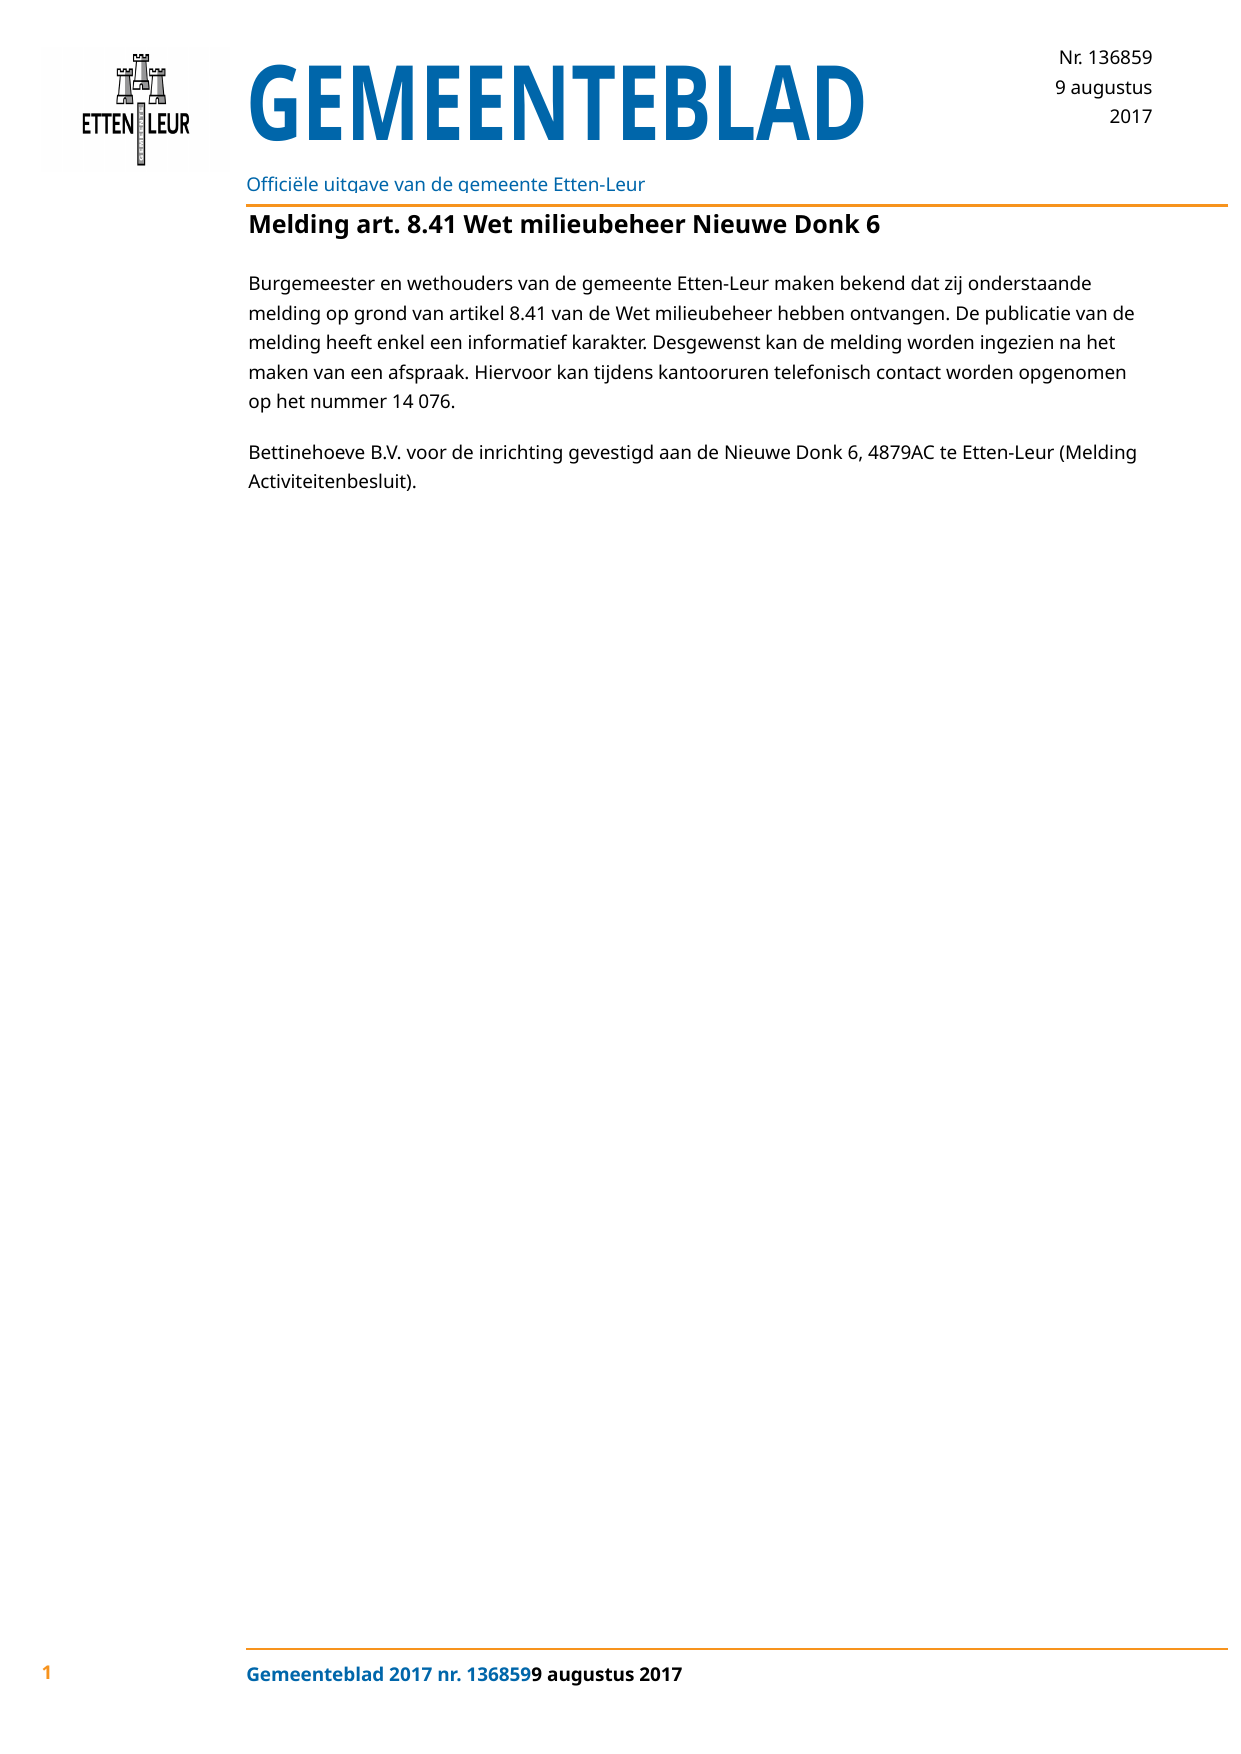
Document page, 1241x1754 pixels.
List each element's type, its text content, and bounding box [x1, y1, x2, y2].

text Bettinehoeve B.V. voor de inrichting gevestigd aan de Nieuwe Donk 6, 4879AC te Etten-Leur (Melding Activiteitenbesluit). [248, 439, 1152, 494]
text Burgemeester en wethouders van de gemeente Etten-Leur maken bekend dat zij onderstaande melding op grond van artikel 8.41 van de Wet milieubeheer hebben ontvangen. De publicatie van de melding heeft enkel een informatief karakter. Desgewenst kan de melding worden ingezien na het maken van een afspraak. Hiervoor kan tijdens kantooruren telefonisch contact worden opgenomen op het nummer 14 076. [248, 270, 1152, 414]
text Melding art. 8.41 Wet milieubeheer Nieuwe Donk 6 [248, 207, 1152, 241]
picture [41, 47, 231, 172]
